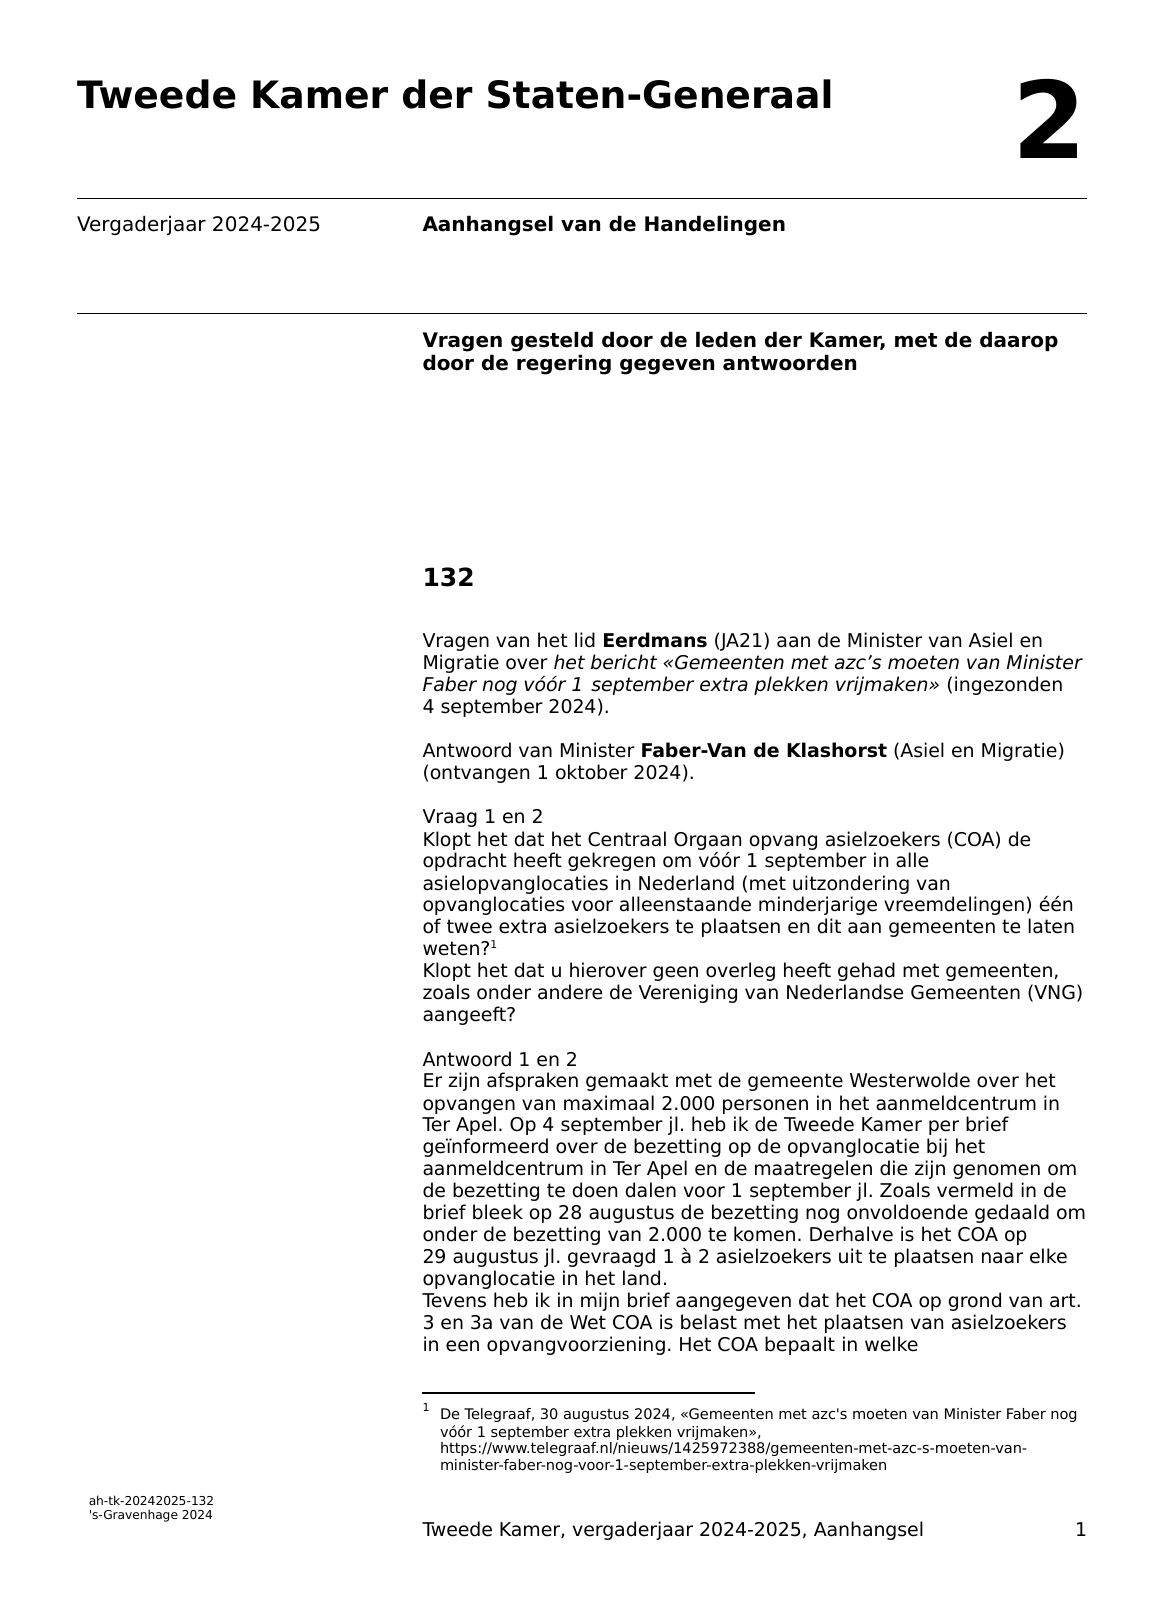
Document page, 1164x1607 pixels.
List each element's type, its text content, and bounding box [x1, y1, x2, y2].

table_header 2 [886, 59, 1087, 198]
text Antwoord van Minister Faber-Van de Klashorst (Asiel en Migratie) (ontvangen 1 oktober 2024). [422, 740, 1087, 784]
table_cell Aanhangsel van de Handelingen [422, 199, 1087, 313]
text De Telegraaf, 30 augustus 2024, «Gemeenten met azc's moeten van Minister Faber nog vóór 1 september extra plekken vrijmaken», https://www.telegraaf.nl/nieuws/1425972388/gemeenten-met-azc-s-moeten-van-minister-faber-nog-voor-1-september-extra-plekken-vrijmaken [422, 1402, 1087, 1474]
text Vragen van het lid Eerdmans (JA21) aan de Minister van Asiel en Migratie over het bericht «Gemeenten met azc’s moeten van Minister Faber nog vóór 1 september extra plekken vrijmaken» (ingezonden 4 september 2024). [422, 630, 1087, 718]
text Tevens heb ik in mijn brief aangegeven dat het COA op grond van art. 3 en 3a van de Wet COA is belast met het plaatsen van asielzoekers in een opvangvoorziening. Het COA bepaalt in welke [422, 1290, 1087, 1356]
text Antwoord 1 en 2 [422, 1048, 1087, 1070]
text 's-Gravenhage 2024 [88, 1508, 323, 1522]
table_cell Vergaderjaar 2024-2025 [77, 199, 422, 313]
text Er zijn afspraken gemaakt met de gemeente Westerwolde over het opvangen van maximaal 2.000 personen in het aanmeldcentrum in Ter Apel. Op 4 september jl. heb ik de Tweede Kamer per brief geïnformeerd over de bezetting op de opvanglocatie bij het aanmeldcentrum in Ter Apel en de maatregelen die zijn genomen om de bezetting te doen dalen voor 1 september jl. Zoals vermeld in de brief bleek op 28 augustus de bezetting nog onvoldoende gedaald om onder de bezetting van 2.000 te komen. Derhalve is het COA op 29 augustus jl. gevraagd 1 à 2 asielzoekers uit te plaatsen naar elke opvanglocatie in het land. [422, 1070, 1087, 1290]
text ah-tk-20242025-132 [88, 1494, 323, 1508]
table_cell [77, 314, 422, 375]
text 132 [422, 563, 1087, 592]
table_header Tweede Kamer der Staten-Generaal [77, 59, 886, 198]
text Klopt het dat het Centraal Orgaan opvang asielzoekers (COA) de opdracht heeft gekregen om vóór 1 september in alle asielopvanglocaties in Nederland (met uitzondering van opvanglocaties voor alleenstaande minderjarige vreemdelingen) één of twee extra asielzoekers te plaatsen en dit aan gemeenten te laten weten? [422, 828, 1087, 960]
text Vraag 1 en 2 [422, 806, 1087, 828]
table_cell Vragen gesteld door de leden der Kamer, met de daarop door de regering gegeven antwoorden [422, 314, 1087, 375]
text Klopt het dat u hierover geen overleg heeft gehad met gemeenten, zoals onder andere de Vereniging van Nederlandse Gemeenten (VNG) aangeeft? [422, 960, 1087, 1026]
